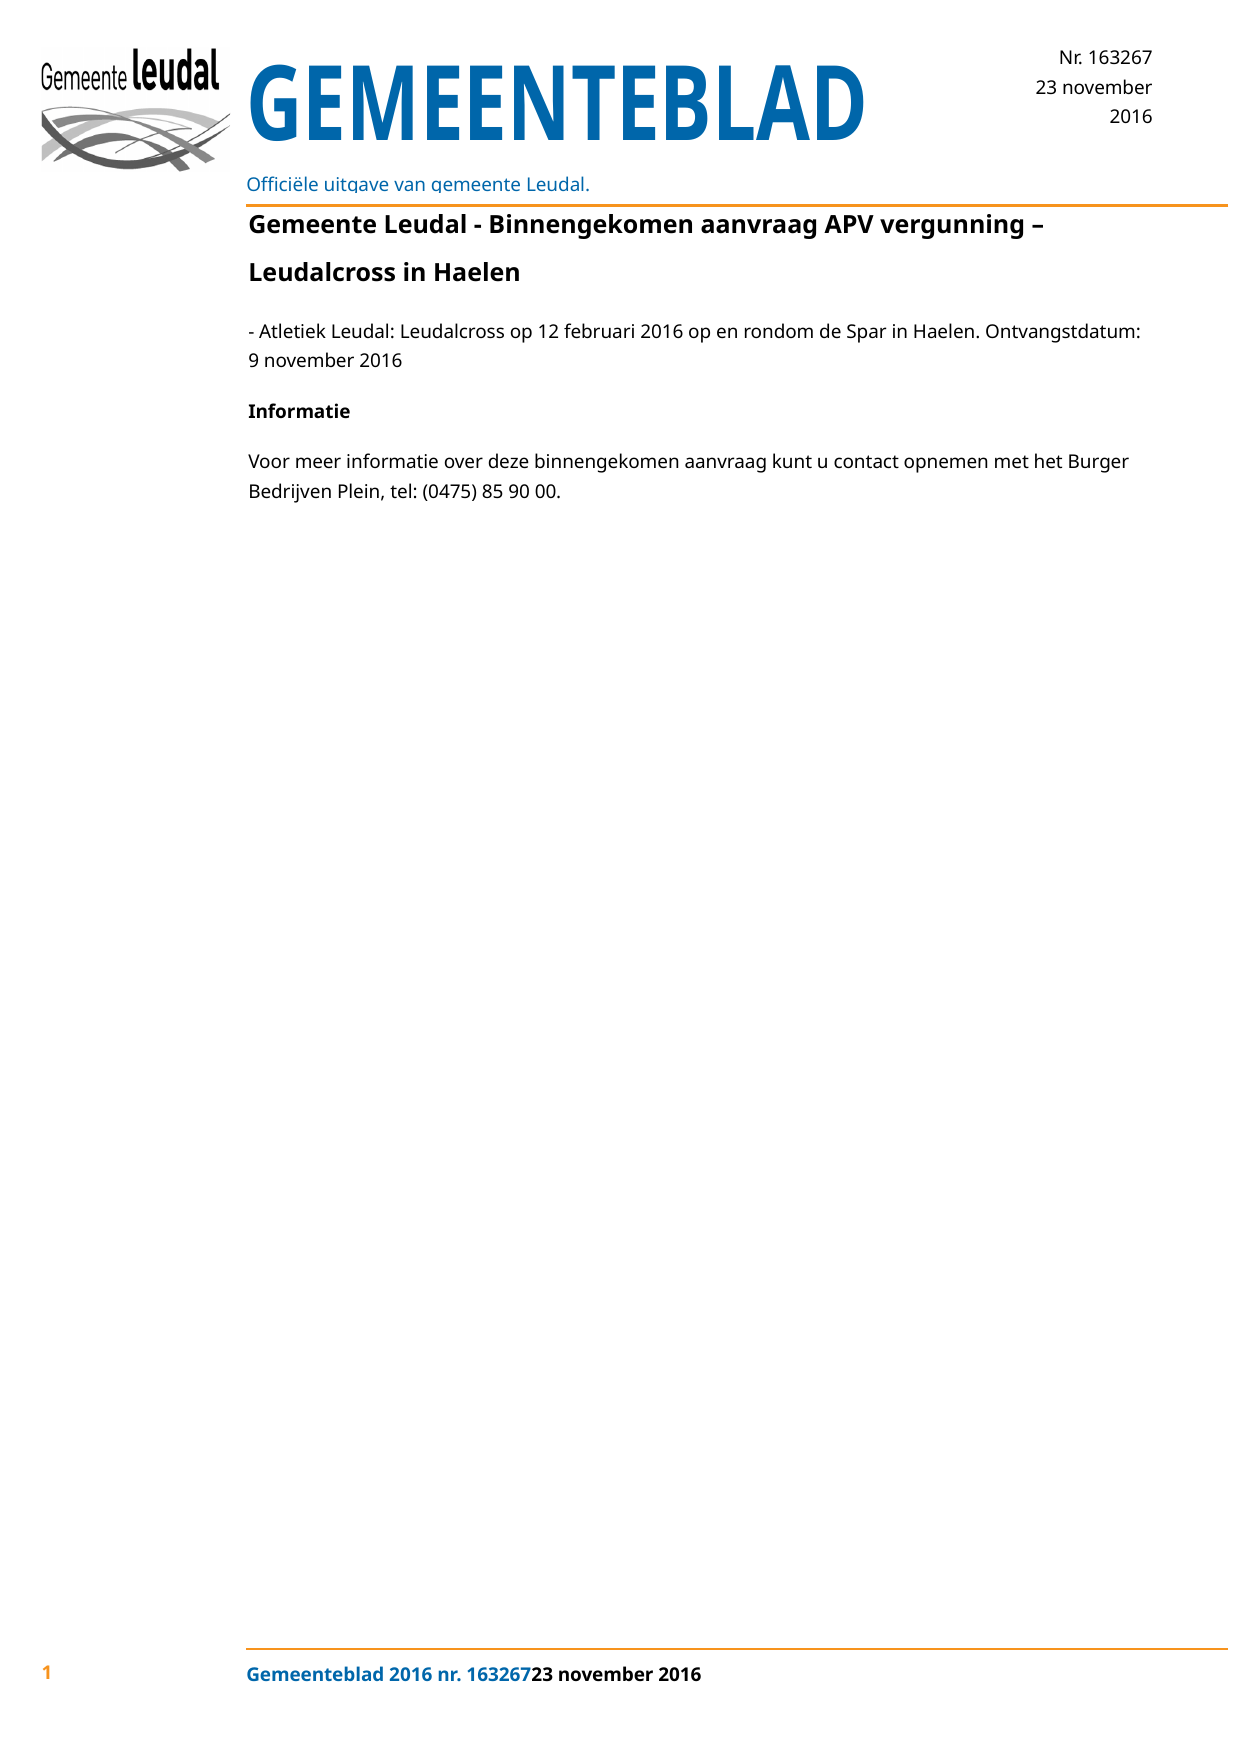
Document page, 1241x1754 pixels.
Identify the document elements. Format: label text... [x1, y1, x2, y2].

text - Atletiek Leudal: Leudalcross op 12 februari 2016 op en rondom de Spar in Haelen. Ontvangstdatum: 9 november 2016 [248, 318, 1152, 373]
text Informatie [248, 398, 1152, 424]
text Voor meer informatie over deze binnengekomen aanvraag kunt u contact opnemen met het Burger Bedrijven Plein, tel: (0475) 85 90 00. [248, 448, 1152, 504]
text Gemeente Leudal - Binnengekomen aanvraag APV vergunning – Leudalcross in Haelen [248, 207, 1152, 288]
picture [41, 47, 231, 172]
